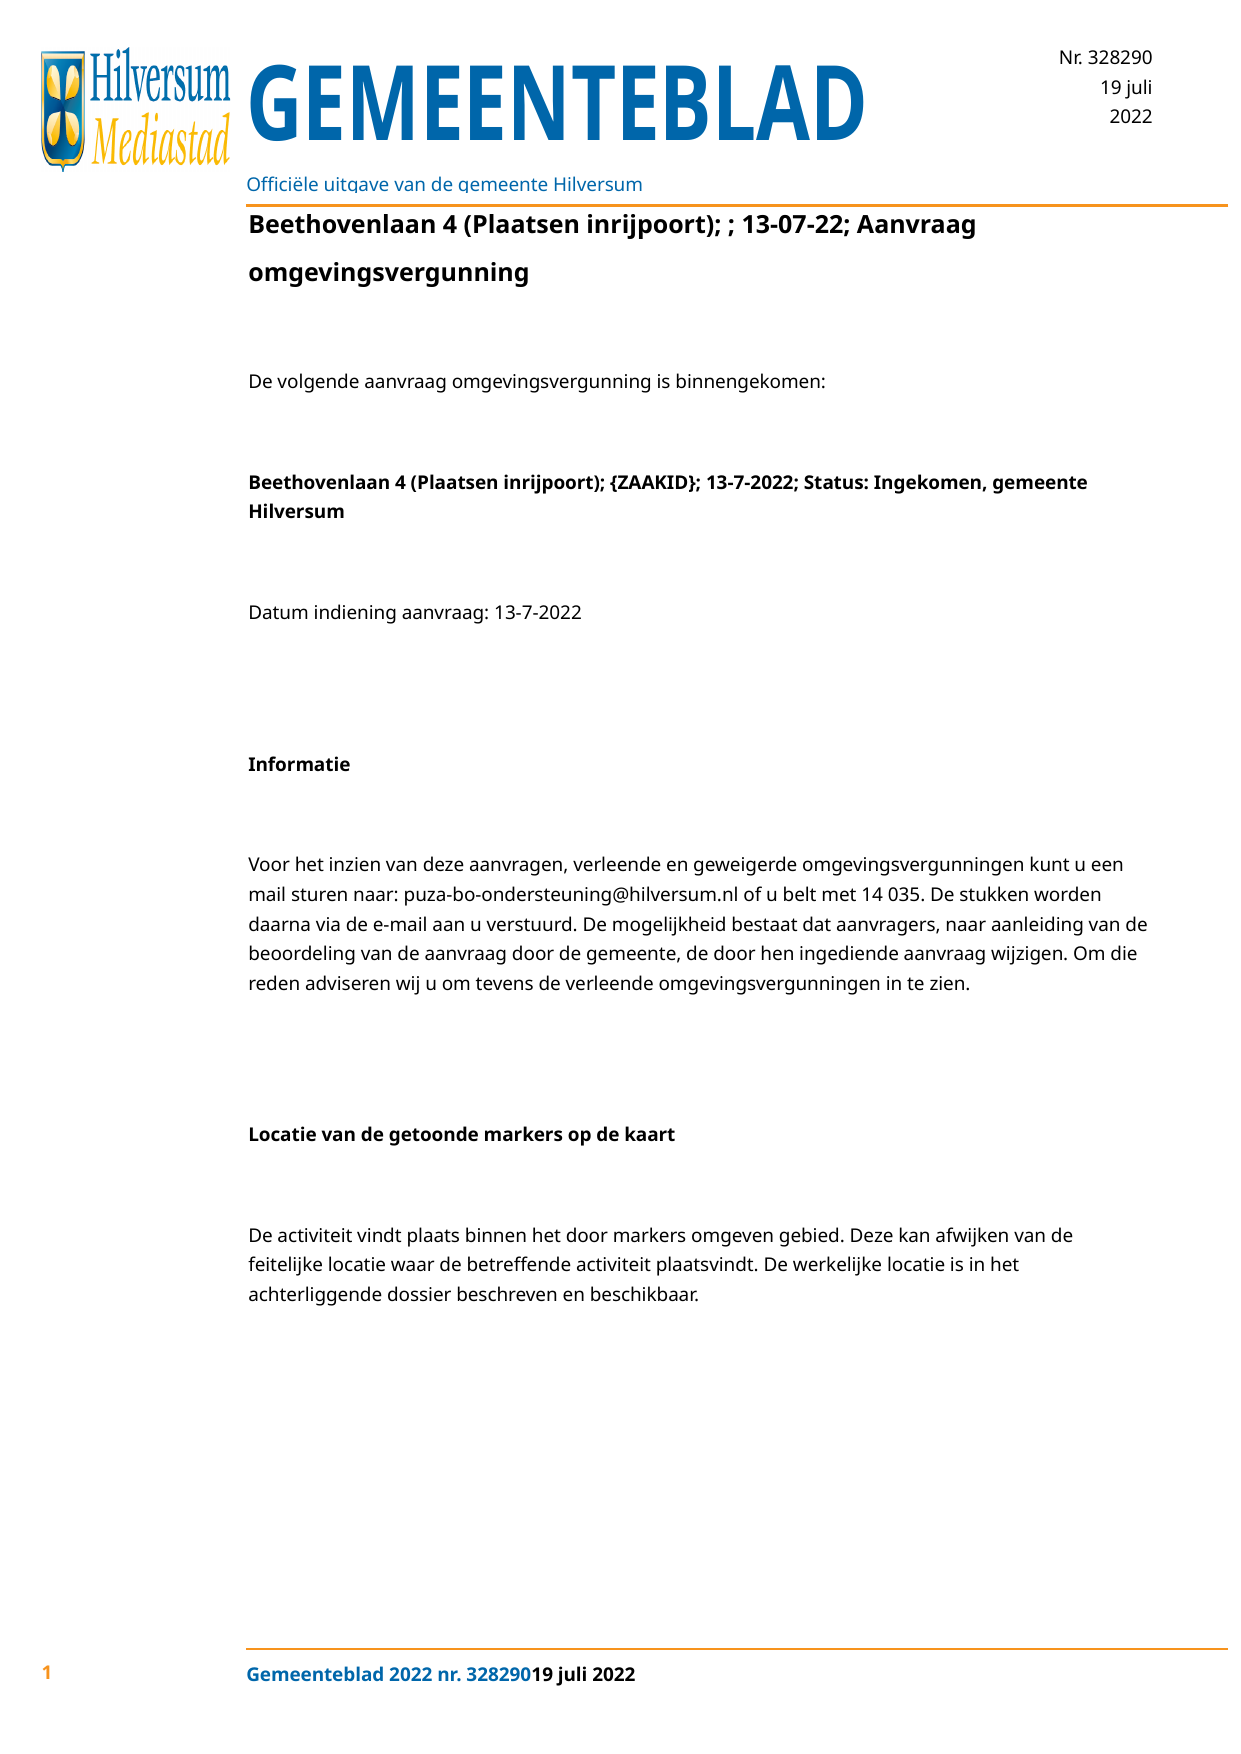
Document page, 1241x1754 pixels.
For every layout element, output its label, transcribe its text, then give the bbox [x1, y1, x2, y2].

text Beethovenlaan 4 (Plaatsen inrijpoort); {ZAAKID}; 13-7-2022; Status: Ingekomen, gemeente Hilversum [248, 469, 1152, 524]
text De volgende aanvraag omgevingsvergunning is binnengekomen: [248, 368, 1152, 394]
text De activiteit vindt plaats binnen het door markers omgeven gebied. Deze kan afwijken van de feitelijke locatie waar de betreffende activiteit plaatsvindt. De werkelijke locatie is in het achterliggende dossier beschreven en beschikbaar. [248, 1222, 1152, 1307]
text Locatie van de getoonde markers op de kaart [248, 1121, 1152, 1147]
text Informatie [248, 751, 1152, 777]
picture [41, 47, 231, 172]
text Beethovenlaan 4 (Plaatsen inrijpoort); ; 13-07-22; Aanvraag omgevingsvergunning [248, 207, 1152, 288]
text Datum indiening aanvraag: 13-7-2022 [248, 599, 1152, 625]
text Voor het inzien van deze aanvragen, verleende en geweigerde omgevingsvergunningen kunt u een mail sturen naar: puza-bo-ondersteuning@hilversum.nl of u belt met 14 035. De stukken worden daarna via de e-mail aan u verstuurd. De mogelijkheid bestaat dat aanvragers, naar aanleiding van de beoordeling van de aanvraag door de gemeente, de door hen ingediende aanvraag wijzigen. Om die reden adviseren wij u om tevens de verleende omgevingsvergunningen in te zien. [248, 852, 1152, 996]
